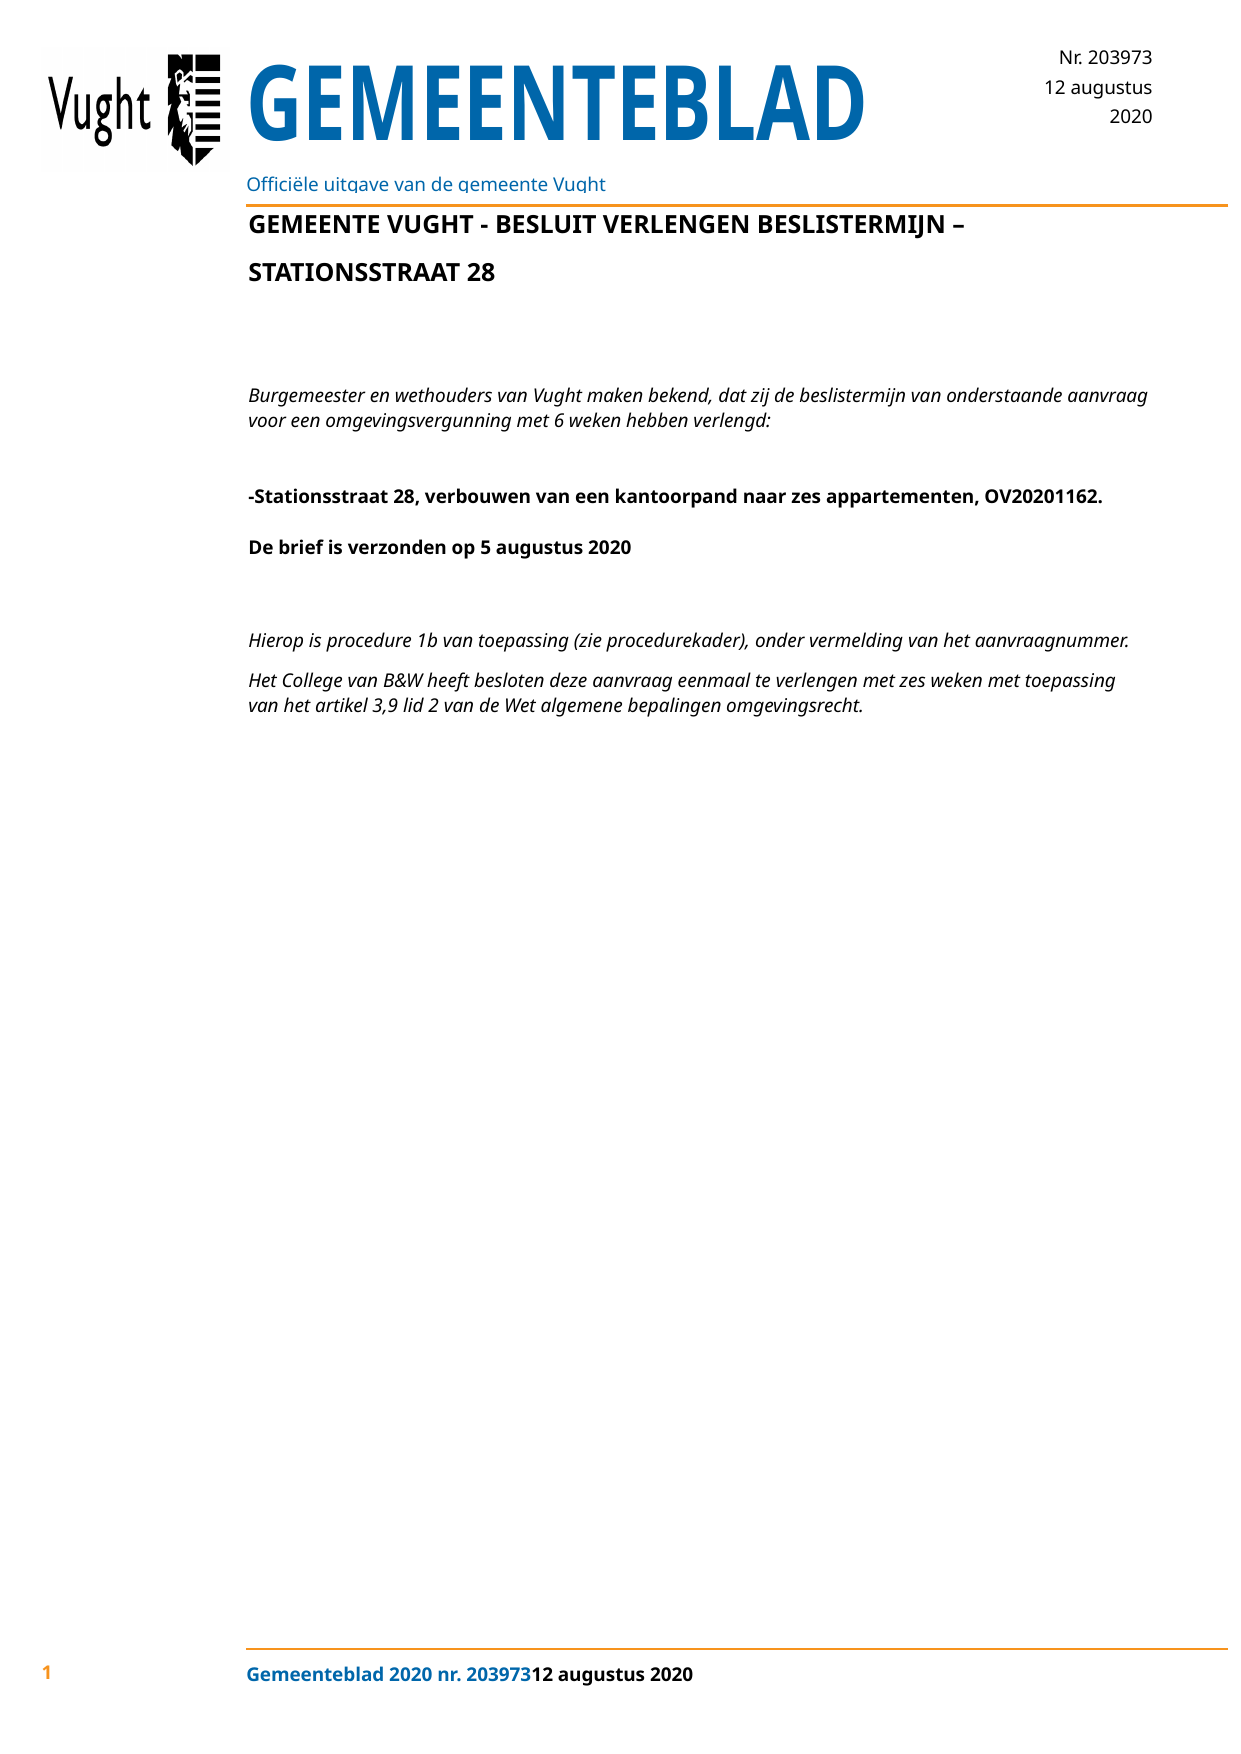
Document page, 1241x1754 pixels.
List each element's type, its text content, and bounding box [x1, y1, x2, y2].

text GEMEENTE VUGHT - BESLUIT VERLENGEN BESLISTERMIJN – STATIONSSTRAAT 28 [248, 207, 1152, 288]
text -Stationsstraat 28, verbouwen van een kantoorpand naar zes appartementen, OV20201162. [248, 484, 1152, 509]
text De brief is verzonden op 5 augustus 2020 [248, 534, 1152, 560]
text Burgemeester en wethouders van Vught maken bekend, dat zij de beslistermijn van onderstaande aanvraag voor een omgevingsvergunning met 6 weken hebben verlengd: [248, 382, 1152, 433]
text Hierop is procedure 1b van toepassing (zie procedurekader), onder vermelding van het aanvraagnummer. [248, 628, 1152, 653]
text Het College van B&W heeft besloten deze aanvraag eenmaal te verlengen met zes weken met toepassing van het artikel 3,9 lid 2 van de Wet algemene bepalingen omgevingsrecht. [248, 667, 1152, 718]
picture [41, 47, 231, 172]
